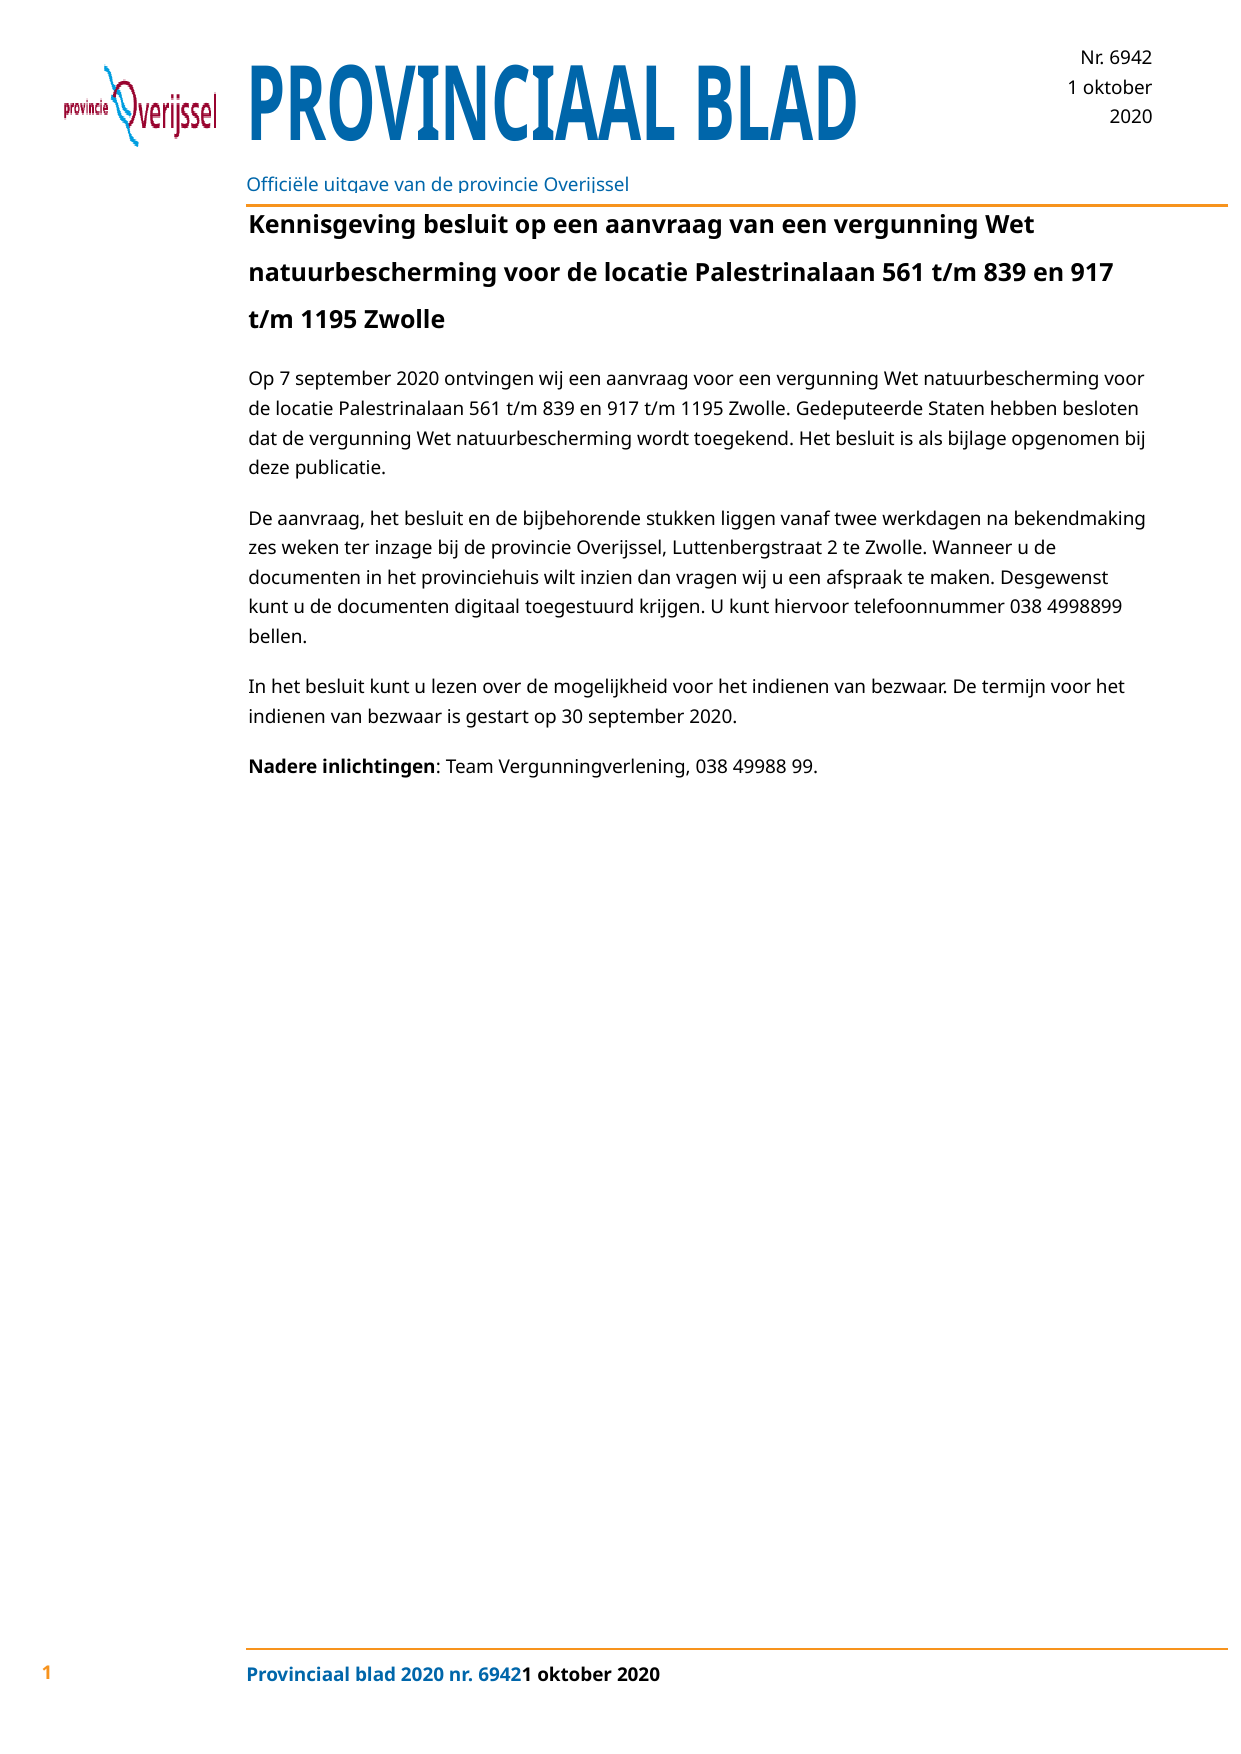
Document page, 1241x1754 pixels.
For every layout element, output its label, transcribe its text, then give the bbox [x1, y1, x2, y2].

text In het besluit kunt u lezen over de mogelijkheid voor het indienen van bezwaar. De termijn voor het indienen van bezwaar is gestart op 30 september 2020. [248, 673, 1152, 729]
text Op 7 september 2020 ontvingen wij een aanvraag voor een vergunning Wet natuurbescherming voor de locatie Palestrinalaan 561 t/m 839 en 917 t/m 1195 Zwolle. Gedeputeerde Staten hebben besloten dat de vergunning Wet natuurbescherming wordt toegekend. Het besluit is als bijlage opgenomen bij deze publicatie. [248, 366, 1152, 480]
picture [41, 47, 231, 172]
text Nadere inlichtingen: Team Vergunningverlening, 038 49988 99. [248, 753, 1152, 779]
text Kennisgeving besluit op een aanvraag van een vergunning Wet natuurbescherming voor de locatie Palestrinalaan 561 t/m 839 en 917 t/m 1195 Zwolle [248, 207, 1152, 336]
text De aanvraag, het besluit en de bijbehorende stukken liggen vanaf twee werkdagen na bekendmaking zes weken ter inzage bij de provincie Overijssel, Luttenbergstraat 2 te Zwolle. Wanneer u de documenten in het provinciehuis wilt inzien dan vragen wij u een afspraak te maken. Desgewenst kunt u de documenten digitaal toegestuurd krijgen. U kunt hiervoor telefoonnummer 038 4998899 bellen. [248, 505, 1152, 649]
